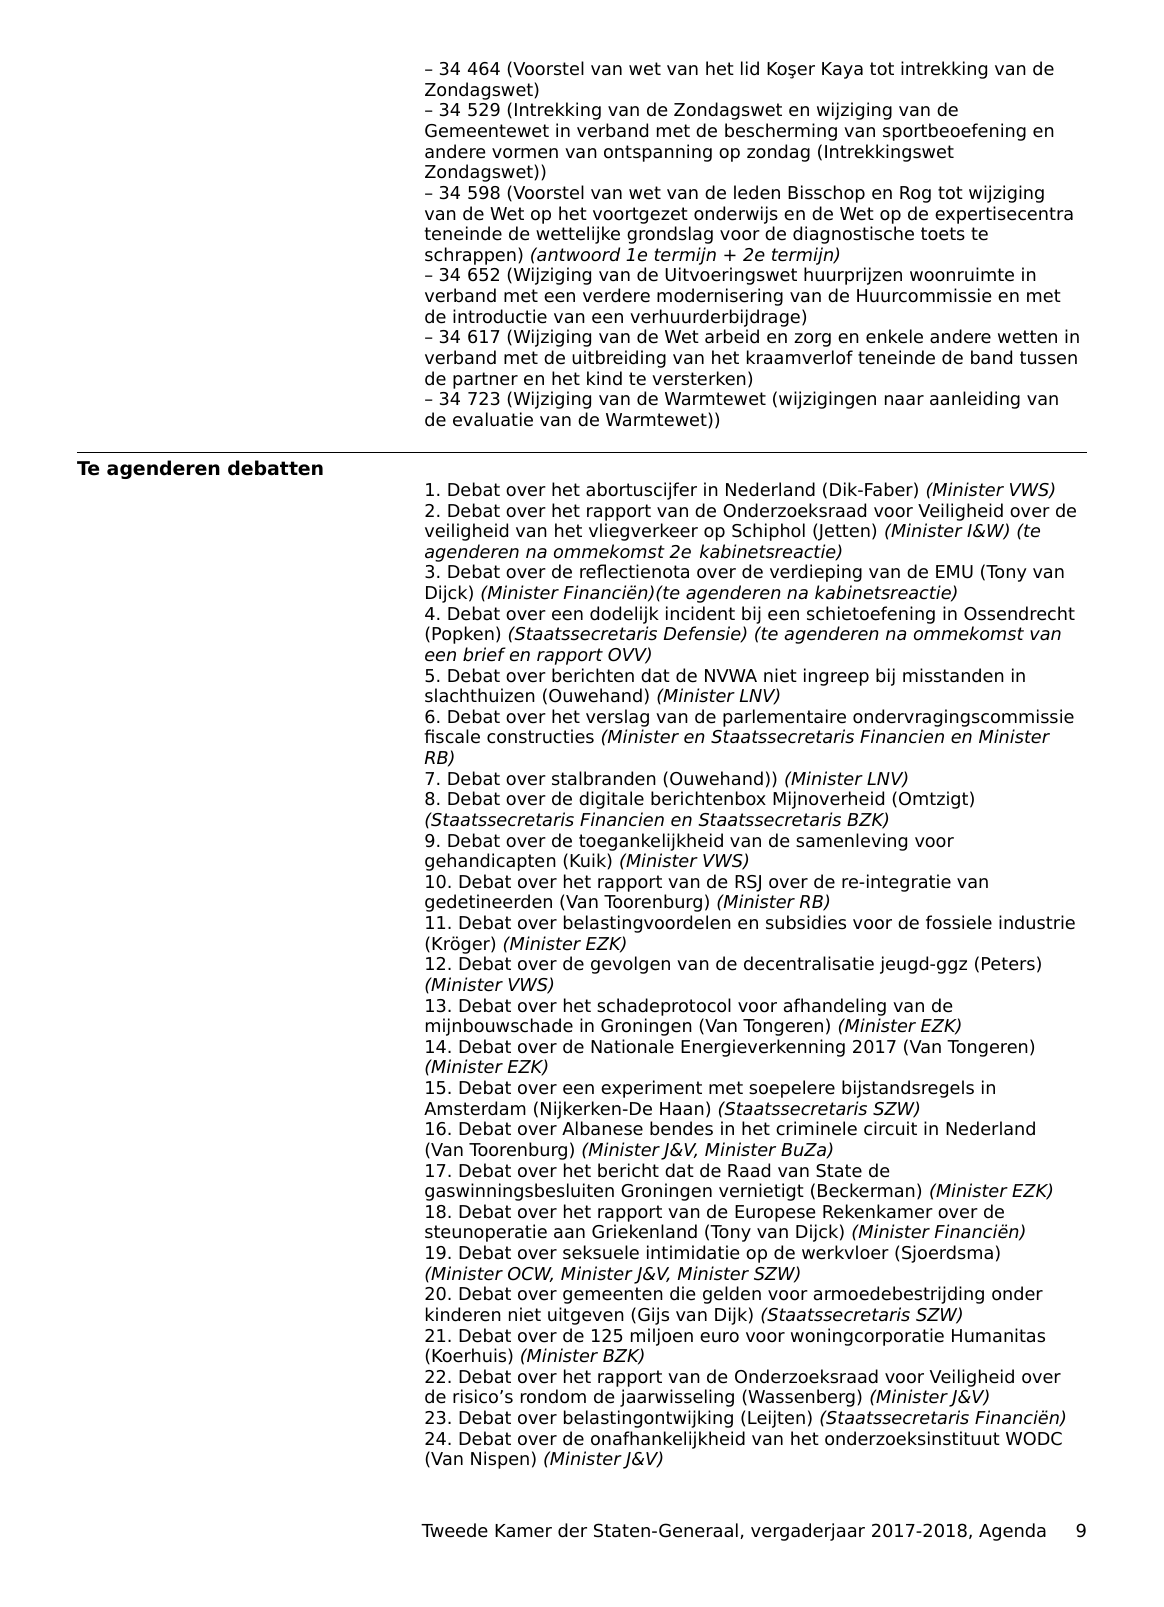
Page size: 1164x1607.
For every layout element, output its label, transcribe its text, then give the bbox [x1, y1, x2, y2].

table_cell [401, 563, 418, 604]
table_cell [401, 1202, 418, 1243]
table_cell [77, 265, 401, 327]
table_cell [401, 666, 418, 707]
table_cell [77, 954, 401, 996]
table_cell [401, 954, 418, 996]
table_cell [401, 1078, 418, 1119]
table_cell 10. Debat over het rapport van de RSJ over de re-integratie van gedetineerden (Van Toorenburg) (Minister RB) [418, 872, 1087, 913]
table_cell – 34 529 (Intrekking van de Zondagswet en wijziging van de Gemeentewet in verband met de bescherming van sportbeoefening en andere vormen van ontspanning op zondag (Intrekkingswet Zondagswet)) [418, 100, 1087, 183]
table_cell 11. Debat over belastingvoordelen en subsidies voor de fossiele industrie (Kröger) (Minister EZK) [418, 913, 1087, 954]
table_cell [77, 1367, 401, 1408]
table_header [401, 453, 418, 480]
table_cell 3. Debat over de reflectienota over de verdieping van de EMU (Tony van Dijck) (Minister Financiën)(te agenderen na kabinetsreactie) [418, 563, 1087, 604]
table_cell [401, 501, 418, 562]
table_cell 4. Debat over een dodelijk incident bij een schietoefening in Ossendrecht (Popken) (Staatssecretaris Defensie) (te agenderen na ommekomst van een brief en rapport OVV) [418, 604, 1087, 666]
table_cell [401, 1161, 418, 1202]
table_cell [401, 59, 418, 100]
table_cell [77, 769, 401, 789]
table_cell [401, 1429, 418, 1470]
table_cell [401, 789, 418, 831]
table_cell 6. Debat over het verslag van de parlementaire ondervragingscommissie fiscale constructies (Minister en Staatssecretaris Financien en Minister RB) [418, 707, 1087, 769]
table_cell [401, 872, 418, 913]
table_cell [401, 831, 418, 872]
table_cell [401, 1408, 418, 1429]
table_cell 17. Debat over het bericht dat de Raad van State de gaswinningsbesluiten Groningen vernietigt (Beckerman) (Minister EZK) [418, 1161, 1087, 1202]
table_cell – 34 598 (Voorstel van wet van de leden Bisschop en Rog tot wijziging van de Wet op het voortgezet onderwijs en de Wet op de expertisecentra teneinde de wettelijke grondslag voor de diagnostische toets te schrappen) (antwoord 1e termijn + 2e termijn) [418, 183, 1087, 265]
table_cell [77, 913, 401, 954]
table_cell – 34 617 (Wijziging van de Wet arbeid en zorg en enkele andere wetten in verband met de uitbreiding van het kraamverlof teneinde de band tussen de partner en het kind te versterken) [418, 327, 1087, 389]
table_cell 9. Debat over de toegankelijkheid van de samenleving voor gehandicapten (Kuik) (Minister VWS) [418, 831, 1087, 872]
table_cell [401, 1326, 418, 1367]
table_cell 21. Debat over de 125 miljoen euro voor woningcorporatie Humanitas (Koerhuis) (Minister BZK) [418, 1326, 1087, 1367]
table_cell [77, 183, 401, 265]
table_cell 8. Debat over de digitale berichtenbox Mijnoverheid (Omtzigt) (Staatssecretaris Financien en Staatssecretaris BZK) [418, 789, 1087, 831]
table_cell [401, 1037, 418, 1078]
table_cell [77, 604, 401, 666]
table_cell [77, 501, 401, 562]
table_cell 19. Debat over seksuele intimidatie op de werkvloer (Sjoerdsma) (Minister OCW, Minister J&V, Minister SZW) [418, 1243, 1087, 1284]
table_cell [401, 913, 418, 954]
table_cell 1. Debat over het abortuscijfer in Nederland (Dik-Faber) (Minister VWS) [418, 480, 1087, 501]
table_cell 2. Debat over het rapport van de Onderzoeksraad voor Veiligheid over de veiligheid van het vliegverkeer op Schiphol (Jetten) (Minister I&W) (te agenderen na ommekomst 2e kabinetsreactie) [418, 501, 1087, 562]
table_cell [77, 666, 401, 707]
table_header [418, 453, 1087, 480]
table_cell – 34 652 (Wijziging van de Uitvoeringswet huurprijzen woonruimte in verband met een verdere modernisering van de Huurcommissie en met de introductie van een verhuurderbijdrage) [418, 265, 1087, 327]
table_cell [77, 789, 401, 831]
table_cell 18. Debat over het rapport van de Europese Rekenkamer over de steunoperatie aan Griekenland (Tony van Dijck) (Minister Financiën) [418, 1202, 1087, 1243]
table_cell [77, 1078, 401, 1119]
table_cell 16. Debat over Albanese bendes in het criminele circuit in Nederland (Van Toorenburg) (Minister J&V, Minister BuZa) [418, 1119, 1087, 1161]
table_cell [77, 1119, 401, 1161]
table_cell 13. Debat over het schadeprotocol voor afhandeling van de mijnbouwschade in Groningen (Van Tongeren) (Minister EZK) [418, 996, 1087, 1037]
table_cell 7. Debat over stalbranden (Ouwehand)) (Minister LNV) [418, 769, 1087, 789]
table_cell 22. Debat over het rapport van de Onderzoeksraad voor Veiligheid over de risico’s rondom de jaarwisseling (Wassenberg) (Minister J&V) [418, 1367, 1087, 1408]
table_cell 15. Debat over een experiment met soepelere bijstandsregels in Amsterdam (Nijkerken-De Haan) (Staatssecretaris SZW) [418, 1078, 1087, 1119]
table_cell 20. Debat over gemeenten die gelden voor armoedebestrijding onder kinderen niet uitgeven (Gijs van Dijk) (Staatssecretaris SZW) [418, 1284, 1087, 1326]
table_cell – 34 464 (Voorstel van wet van het lid Koşer Kaya tot intrekking van de Zondagswet) [418, 59, 1087, 100]
table_cell [401, 265, 418, 327]
table_cell 5. Debat over berichten dat de NVWA niet ingreep bij misstanden in slachthuizen (Ouwehand) (Minister LNV) [418, 666, 1087, 707]
table_cell [401, 1243, 418, 1284]
table_cell [77, 1284, 401, 1326]
table_cell [77, 1202, 401, 1243]
table_cell [401, 996, 418, 1037]
table_cell [401, 100, 418, 183]
table_cell [77, 1408, 401, 1429]
table_cell [401, 1284, 418, 1326]
table_cell [77, 1326, 401, 1367]
table_cell [401, 480, 418, 501]
table_cell 24. Debat over de onafhankelijkheid van het onderzoeksinstituut WODC (Van Nispen) (Minister J&V) [418, 1429, 1087, 1470]
table_cell 12. Debat over de gevolgen van de decentralisatie jeugd-ggz (Peters) (Minister VWS) [418, 954, 1087, 996]
table_cell [77, 480, 401, 501]
table_cell [77, 59, 401, 100]
table_cell [77, 563, 401, 604]
table_cell [77, 1429, 401, 1470]
table_cell [77, 100, 401, 183]
table_cell [77, 707, 401, 769]
table_cell [401, 769, 418, 789]
table_cell 23. Debat over belastingontwijking (Leijten) (Staatssecretaris Financiën) [418, 1408, 1087, 1429]
table_cell [77, 831, 401, 872]
table_cell [77, 996, 401, 1037]
table_cell [77, 1161, 401, 1202]
table_cell [77, 1243, 401, 1284]
table_header Te agenderen debatten [77, 453, 401, 480]
table_cell [77, 389, 401, 430]
table_cell 14. Debat over de Nationale Energieverkenning 2017 (Van Tongeren) (Minister EZK) [418, 1037, 1087, 1078]
table_cell [401, 1119, 418, 1161]
table_cell [77, 1037, 401, 1078]
table_cell [401, 604, 418, 666]
table_cell [401, 707, 418, 769]
table_cell – 34 723 (Wijziging van de Warmtewet (wijzigingen naar aanleiding van de evaluatie van de Warmtewet)) [418, 389, 1087, 430]
table_cell [77, 327, 401, 389]
table_cell [401, 389, 418, 430]
table_cell [401, 183, 418, 265]
table_cell [77, 872, 401, 913]
table_cell [401, 1367, 418, 1408]
table_cell [401, 327, 418, 389]
